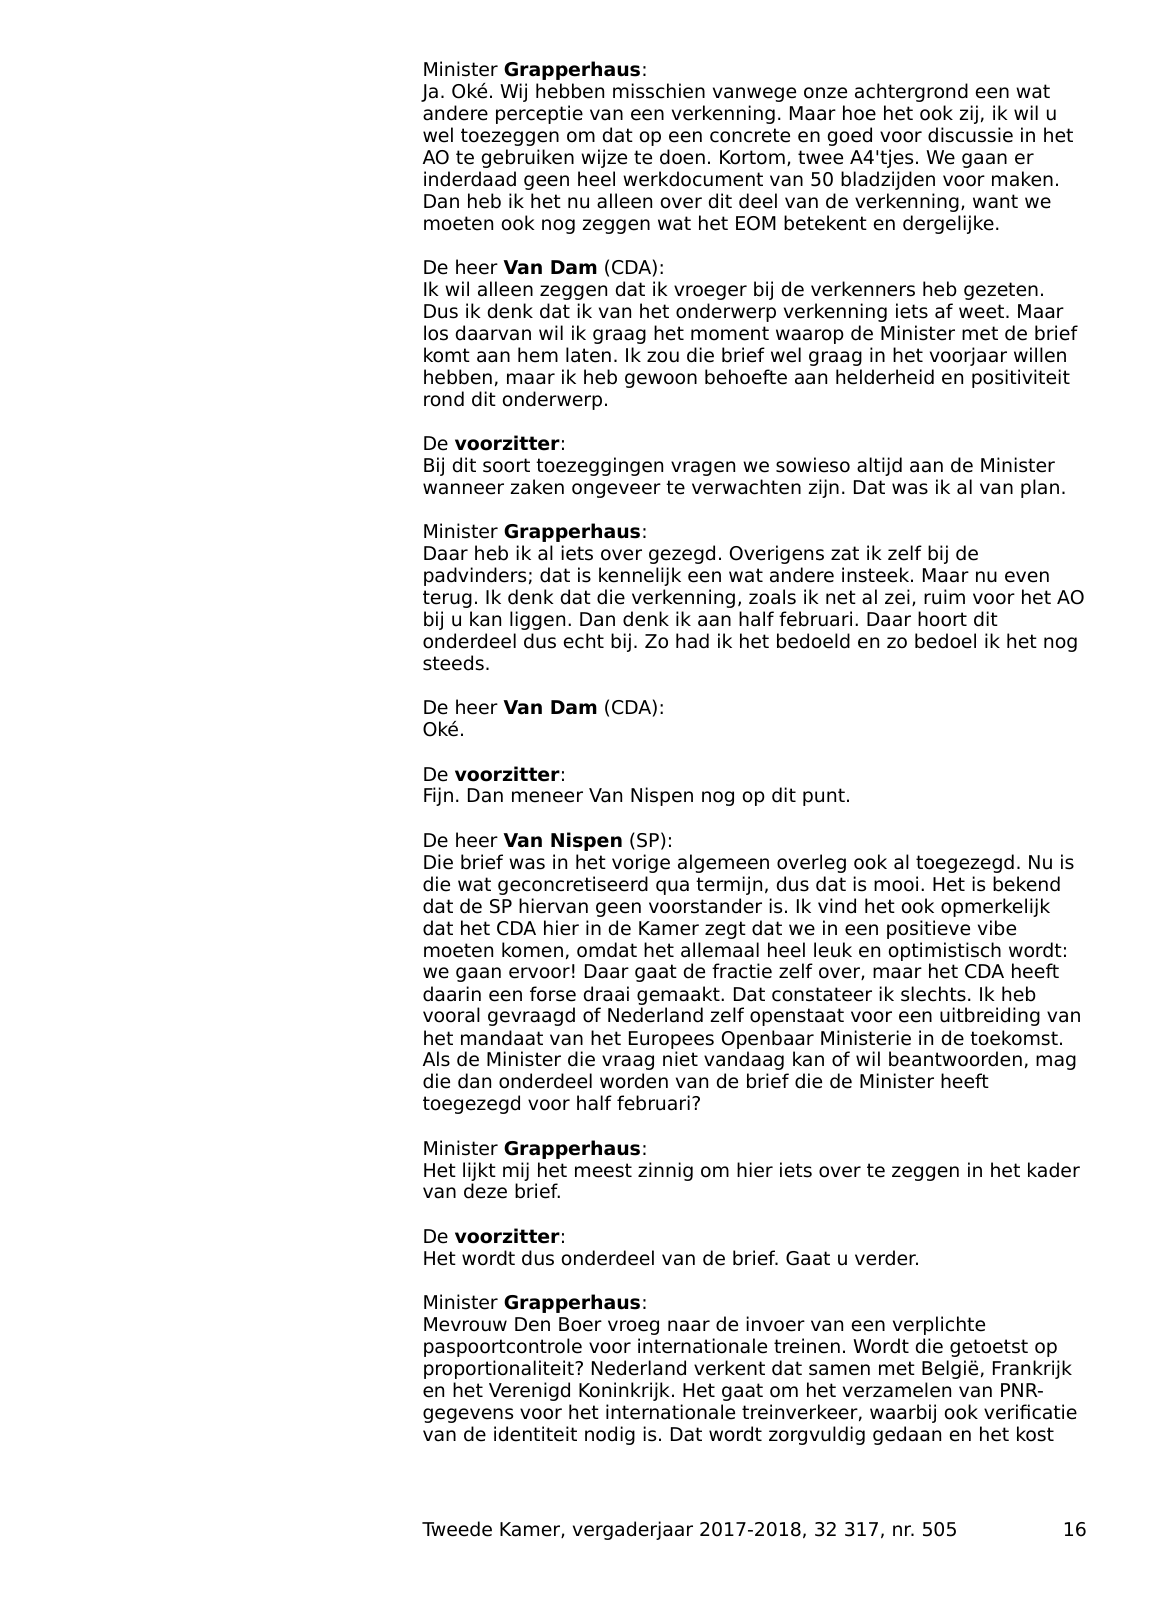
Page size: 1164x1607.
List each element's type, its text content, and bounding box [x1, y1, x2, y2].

text Minister Grapperhaus: [422, 521, 1087, 543]
text Minister Grapperhaus: [422, 1137, 1087, 1159]
text Die brief was in het vorige algemeen overleg ook al toegezegd. Nu is die wat geconcretiseerd qua termijn, dus dat is mooi. Het is bekend dat de SP hiervan geen voorstander is. Ik vind het ook opmerkelijk dat het CDA hier in de Kamer zegt dat we in een positieve vibe moeten komen, omdat het allemaal heel leuk en optimistisch wordt: we gaan ervoor! Daar gaat de fractie zelf over, maar het CDA heeft daarin een forse draai gemaakt. Dat constateer ik slechts. Ik heb vooral gevraagd of Nederland zelf openstaat voor een uitbreiding van het mandaat van het Europees Openbaar Ministerie in de toekomst. Als de Minister die vraag niet vandaag kan of wil beantwoorden, mag die dan onderdeel worden van de brief die de Minister heeft toegezegd voor half februari? [422, 852, 1087, 1115]
text Het wordt dus onderdeel van de brief. Gaat u verder. [422, 1248, 1087, 1269]
text De heer Van Dam (CDA): [422, 697, 1087, 719]
text Daar heb ik al iets over gezegd. Overigens zat ik zelf bij de padvinders; dat is kennelijk een wat andere insteek. Maar nu even terug. Ik denk dat die verkenning, zoals ik net al zei, ruim voor het AO bij u kan liggen. Dan denk ik aan half februari. Daar hoort dit onderdeel dus echt bij. Zo had ik het bedoeld en zo bedoel ik het nog steeds. [422, 543, 1087, 675]
text De heer Van Dam (CDA): [422, 257, 1087, 279]
text De voorzitter: [422, 433, 1087, 455]
text Het lijkt mij het meest zinnig om hier iets over te zeggen in het kader van deze brief. [422, 1159, 1087, 1203]
text De voorzitter: [422, 1226, 1087, 1248]
text Oké. [422, 719, 1087, 741]
text Ik wil alleen zeggen dat ik vroeger bij de verkenners heb gezeten. Dus ik denk dat ik van het onderwerp verkenning iets af weet. Maar los daarvan wil ik graag het moment waarop de Minister met de brief komt aan hem laten. Ik zou die brief wel graag in het voorjaar willen hebben, maar ik heb gewoon behoefte aan helderheid en positiviteit rond dit onderwerp. [422, 279, 1087, 411]
text Fijn. Dan meneer Van Nispen nog op dit punt. [422, 785, 1087, 807]
text Bij dit soort toezeggingen vragen we sowieso altijd aan de Minister wanneer zaken ongeveer te verwachten zijn. Dat was ik al van plan. [422, 455, 1087, 499]
text Minister Grapperhaus: [422, 1292, 1087, 1314]
text De voorzitter: [422, 763, 1087, 785]
text Mevrouw Den Boer vroeg naar de invoer van een verplichte paspoortcontrole voor internationale treinen. Wordt die getoetst op proportionaliteit? Nederland verkent dat samen met België, Frankrijk en het Verenigd Koninkrijk. Het gaat om het verzamelen van PNR-gegevens voor het internationale treinverkeer, waarbij ook verificatie van de identiteit nodig is. Dat wordt zorgvuldig gedaan en het kost [422, 1314, 1087, 1446]
text Ja. Oké. Wij hebben misschien vanwege onze achtergrond een wat andere perceptie van een verkenning. Maar hoe het ook zij, ik wil u wel toezeggen om dat op een concrete en goed voor discussie in het AO te gebruiken wijze te doen. Kortom, twee A4'tjes. We gaan er inderdaad geen heel werkdocument van 50 bladzijden voor maken. Dan heb ik het nu alleen over dit deel van de verkenning, want we moeten ook nog zeggen wat het EOM betekent en dergelijke. [422, 81, 1087, 235]
text De heer Van Nispen (SP): [422, 829, 1087, 852]
text Minister Grapperhaus: [422, 59, 1087, 81]
